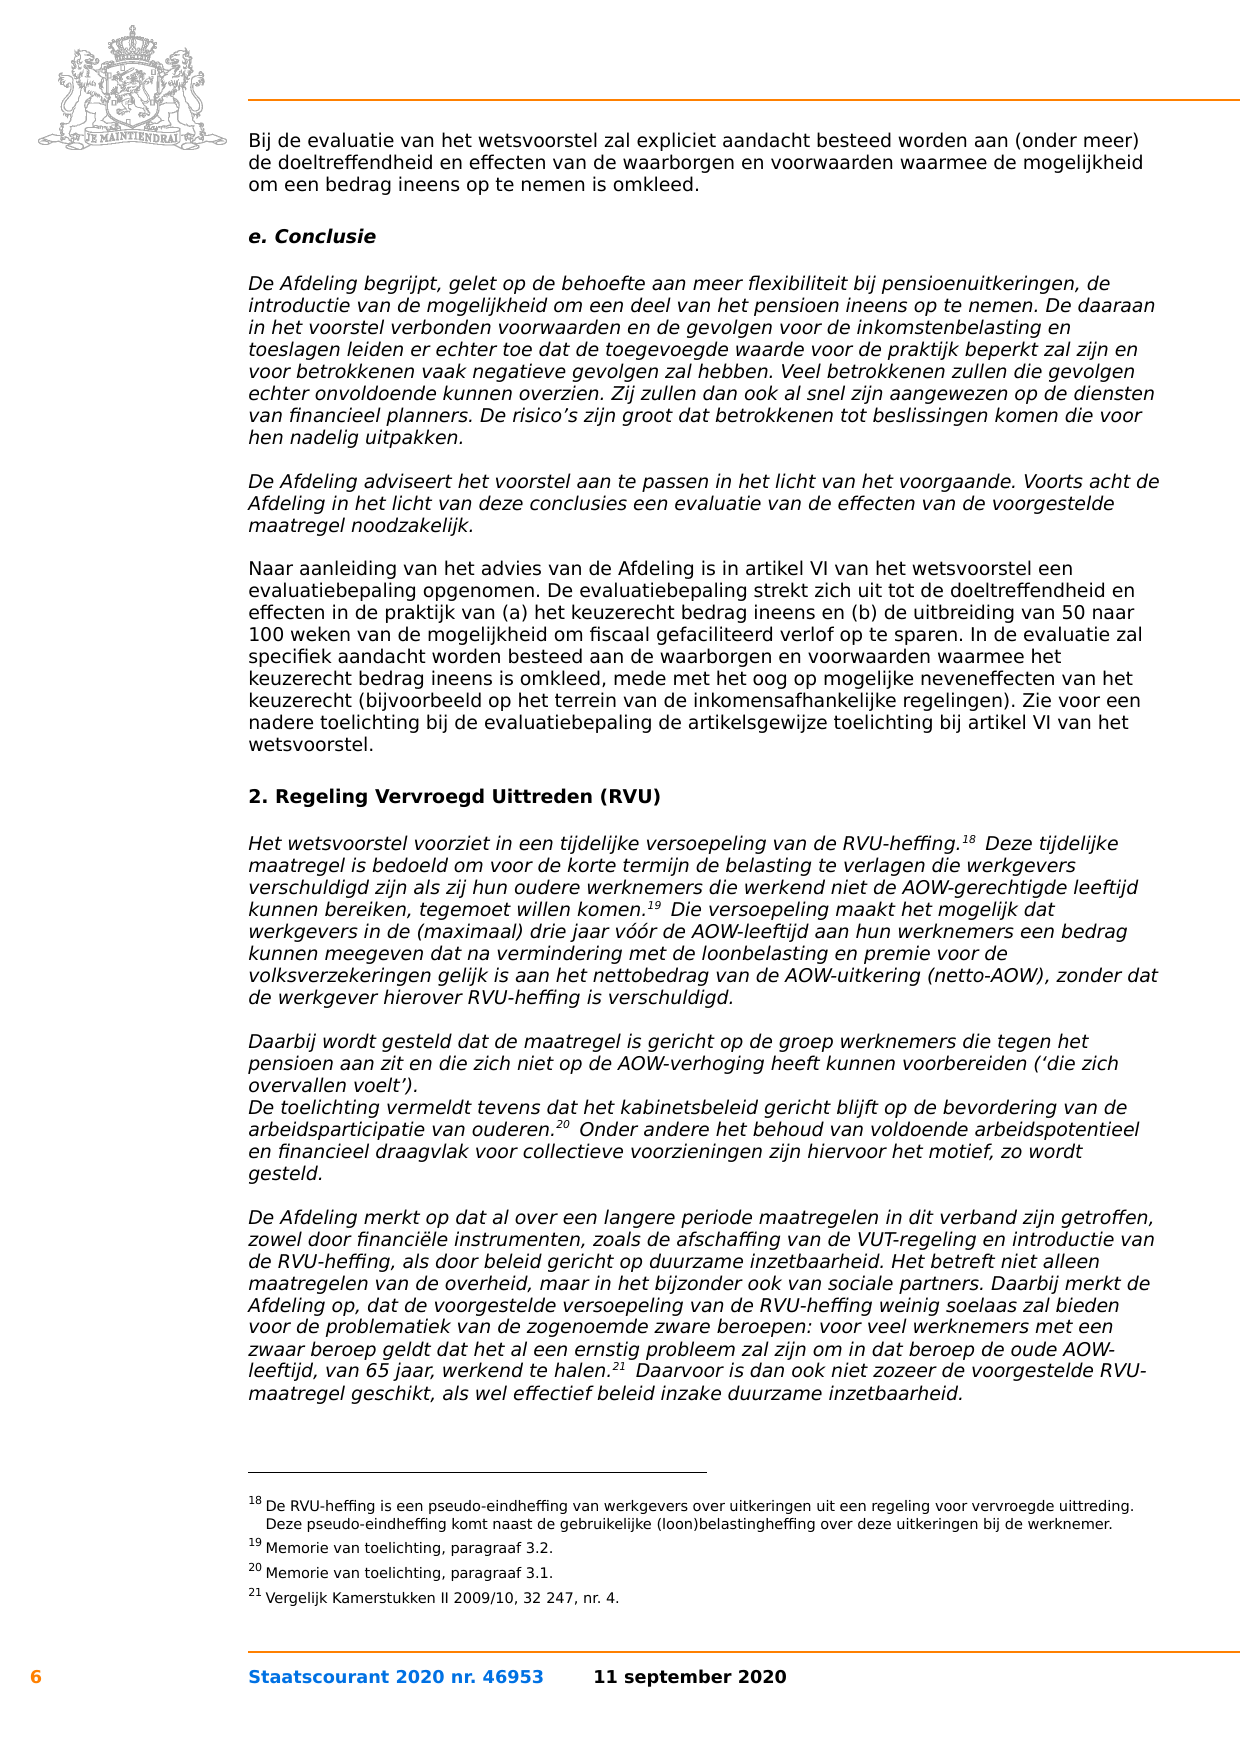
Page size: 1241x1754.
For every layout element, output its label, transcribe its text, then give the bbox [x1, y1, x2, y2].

subtitle e. Conclusie [248, 226, 1163, 248]
subtitle 2. Regeling Vervroegd Uittreden (RVU) [248, 786, 1163, 808]
text De toelichting vermeldt tevens dat het kabinetsbeleid gericht blijft op de bevordering van de arbeidsparticipatie van ouderen. Onder andere het behoud van voldoende arbeidspotentieel en financieel draagvlak voor collectieve voorzieningen zijn hiervoor het motief, zo wordt gesteld. [248, 1097, 1163, 1185]
text De RVU-heffing is een pseudo-eindheffing van werkgevers over uitkeringen uit een regeling voor vervroegde uittreding. Deze pseudo-eindheffing komt naast de gebruikelijke (loon)belastingheffing over deze uitkeringen bij de werknemer. [248, 1494, 1163, 1533]
text Naar aanleiding van het advies van de Afdeling is in artikel VI van het wetsvoorstel een evaluatiebepaling opgenomen. De evaluatiebepaling strekt zich uit tot de doeltreffendheid en effecten in de praktijk van (a) het keuzerecht bedrag ineens en (b) de uitbreiding van 50 naar 100 weken van de mogelijkheid om fiscaal gefaciliteerd verlof op te sparen. In de evaluatie zal specifiek aandacht worden besteed aan de waarborgen en voorwaarden waarmee het keuzerecht bedrag ineens is omkleed, mede met het oog op mogelijke neveneffecten van het keuzerecht (bijvoorbeeld op het terrein van de inkomensafhankelijke regelingen). Zie voor een nadere toelichting bij de evaluatiebepaling de artikelsgewijze toelichting bij artikel VI van het wetsvoorstel. [248, 558, 1163, 756]
text De Afdeling adviseert het voorstel aan te passen in het licht van het voorgaande. Voorts acht de Afdeling in het licht van deze conclusies een evaluatie van de effecten van de voorgestelde maatregel noodzakelijk. [248, 471, 1163, 536]
text Het wetsvoorstel voorziet in een tijdelijke versoepeling van de RVU-heffing. Deze tijdelijke maatregel is bedoeld om voor de korte termijn de belasting te verlagen die werkgevers verschuldigd zijn als zij hun oudere werknemers die werkend niet de AOW-gerechtigde leeftijd kunnen bereiken, tegemoet willen komen. Die versoepeling maakt het mogelijk dat werkgevers in de (maximaal) drie jaar vóór de AOW-leeftijd aan hun werknemers een bedrag kunnen meegeven dat na vermindering met de loonbelasting en premie voor de volksverzekeringen gelijk is aan het nettobedrag van de AOW-uitkering (netto-AOW), zonder dat de werkgever hierover RVU-heffing is verschuldigd. [248, 833, 1163, 1009]
text Memorie van toelichting, paragraaf 3.1. [248, 1561, 1163, 1583]
text Daarbij wordt gesteld dat de maatregel is gericht op de groep werknemers die tegen het pensioen aan zit en die zich niet op de AOW-verhoging heeft kunnen voorbereiden (‘die zich overvallen voelt’). [248, 1031, 1163, 1097]
text De Afdeling begrijpt, gelet op de behoefte aan meer flexibiliteit bij pensioenuitkeringen, de introductie van de mogelijkheid om een deel van het pensioen ineens op te nemen. De daaraan in het voorstel verbonden voorwaarden en de gevolgen voor de inkomstenbelasting en toeslagen leiden er echter toe dat de toegevoegde waarde voor de praktijk beperkt zal zijn en voor betrokkenen vaak negatieve gevolgen zal hebben. Veel betrokkenen zullen die gevolgen echter onvoldoende kunnen overzien. Zij zullen dan ook al snel zijn aangewezen op de diensten van financieel planners. De risico’s zijn groot dat betrokkenen tot beslissingen komen die voor hen nadelig uitpakken. [248, 273, 1163, 449]
text Vergelijk Kamerstukken II 2009/10, 32 247, nr. 4. [248, 1586, 1163, 1608]
picture [38, 25, 227, 150]
text Memorie van toelichting, paragraaf 3.2. [248, 1536, 1163, 1558]
text Bij de evaluatie van het wetsvoorstel zal expliciet aandacht besteed worden aan (onder meer) de doeltreffendheid en effecten van de waarborgen en voorwaarden waarmee de mogelijkheid om een bedrag ineens op te nemen is omkleed. [248, 130, 1163, 196]
text De Afdeling merkt op dat al over een langere periode maatregelen in dit verband zijn getroffen, zowel door financiële instrumenten, zoals de afschaffing van de VUT-regeling en introductie van de RVU-heffing, als door beleid gericht op duurzame inzetbaarheid. Het betreft niet alleen maatregelen van de overheid, maar in het bijzonder ook van sociale partners. Daarbij merkt de Afdeling op, dat de voorgestelde versoepeling van de RVU-heffing weinig soelaas zal bieden voor de problematiek van de zogenoemde zware beroepen: voor veel werknemers met een zwaar beroep geldt dat het al een ernstig probleem zal zijn om in dat beroep de oude AOW-leeftijd, van 65 jaar, werkend te halen. Daarvoor is dan ook niet zozeer de voorgestelde RVU-maatregel geschikt, als wel effectief beleid inzake duurzame inzetbaarheid. [248, 1207, 1163, 1404]
